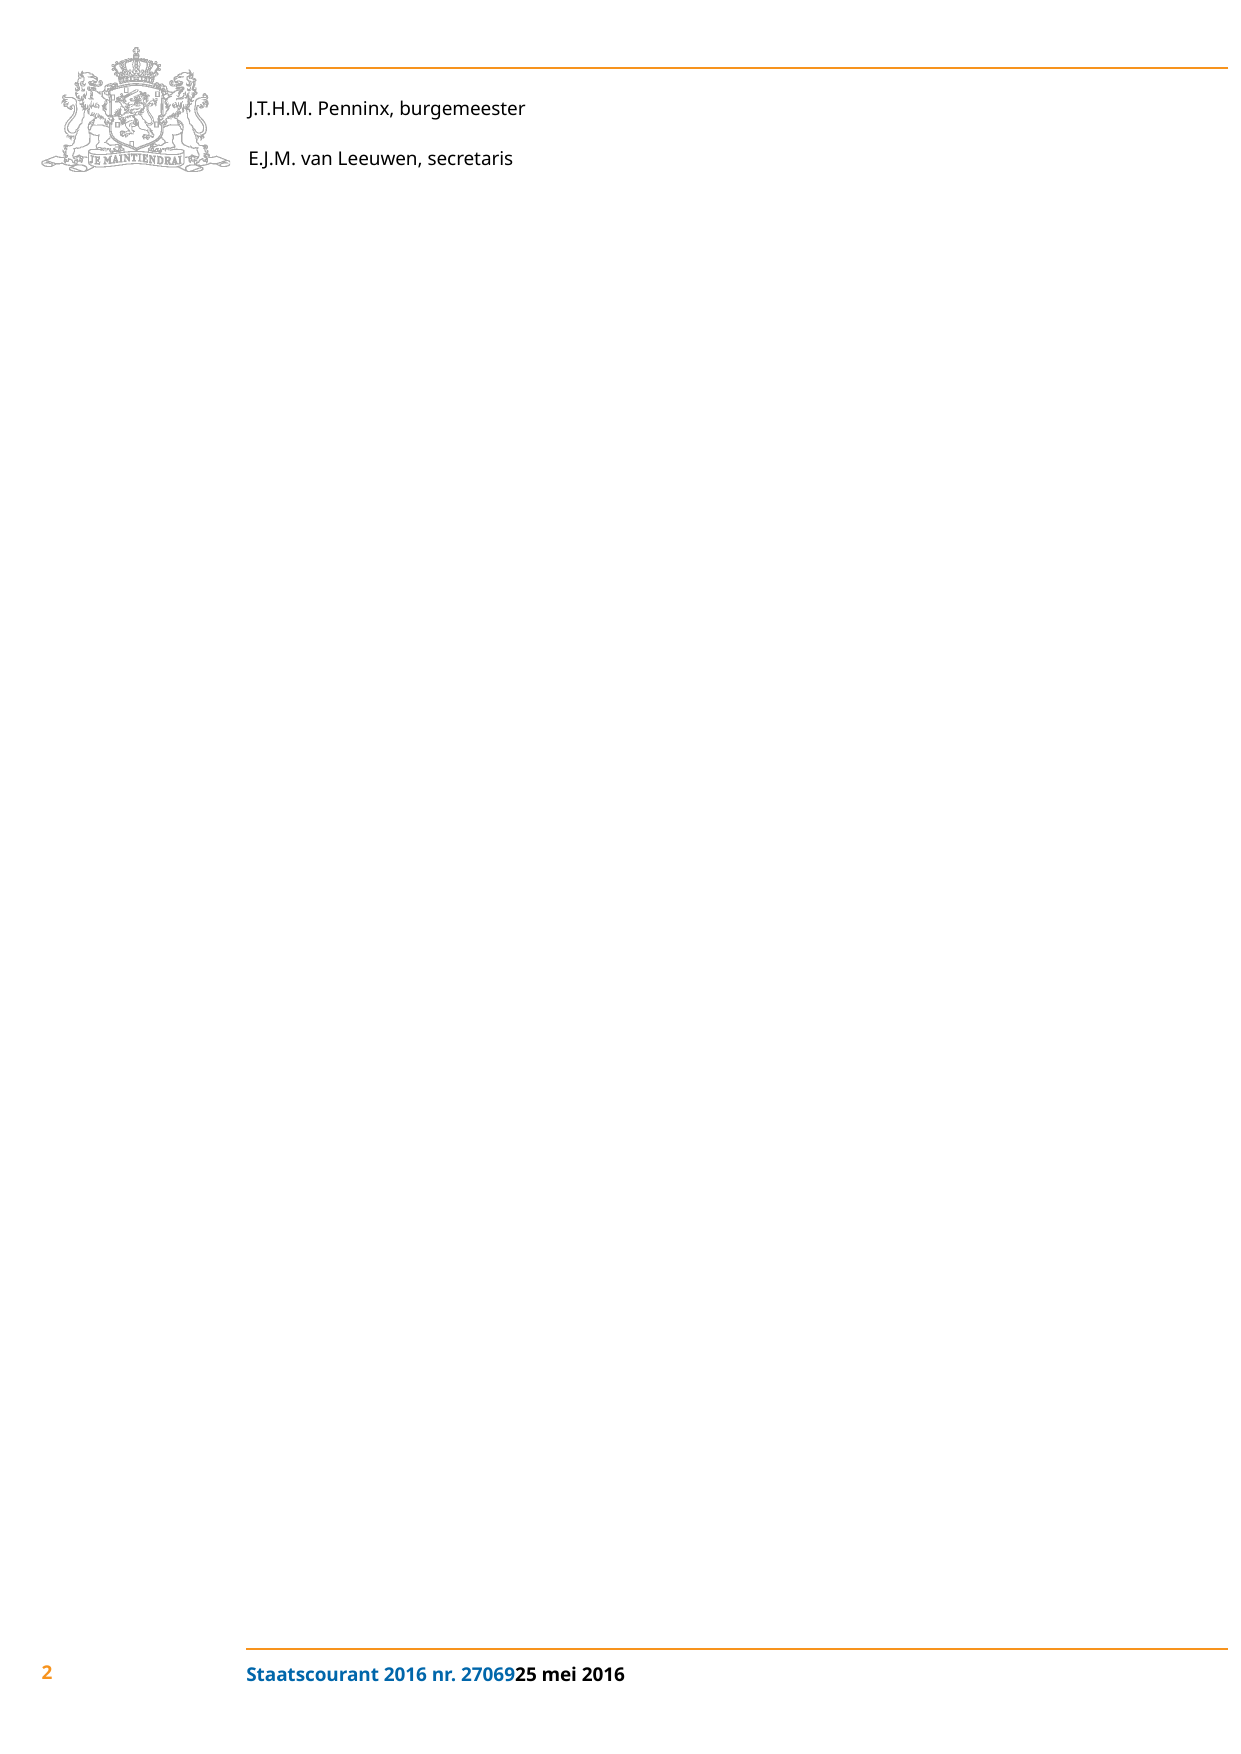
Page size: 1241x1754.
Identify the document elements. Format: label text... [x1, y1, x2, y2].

text E.J.M. van Leeuwen, secretaris [248, 145, 1152, 171]
text J.T.H.M. Penninx, burgemeester [248, 95, 1152, 121]
picture [41, 47, 231, 172]
